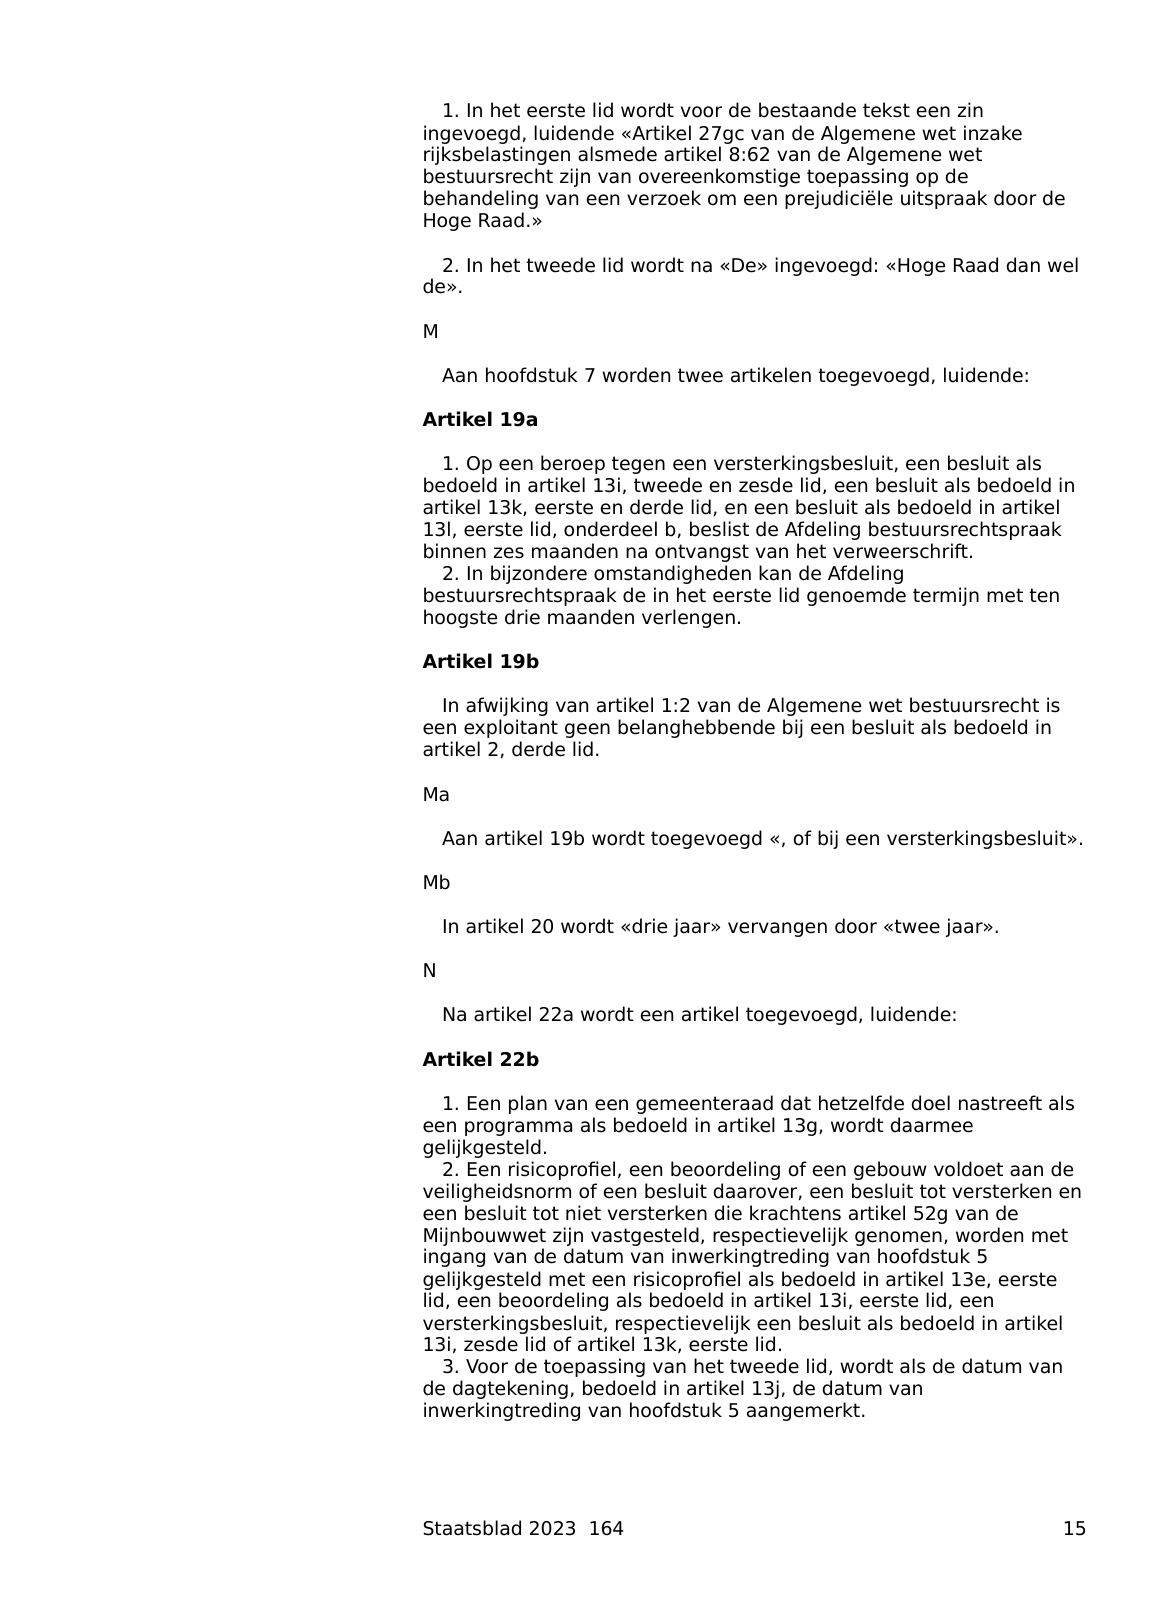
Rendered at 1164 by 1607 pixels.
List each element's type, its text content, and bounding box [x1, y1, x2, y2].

text 1. Op een beroep tegen een versterkingsbesluit, een besluit als bedoeld in artikel 13i, tweede en zesde lid, een besluit als bedoeld in artikel 13k, eerste en derde lid, en een besluit als bedoeld in artikel 13l, eerste lid, onderdeel b, beslist de Afdeling bestuursrechtspraak binnen zes maanden na ontvangst van het verweerschrift. [422, 453, 1087, 563]
text N [422, 960, 1087, 982]
text Na artikel 22a wordt een artikel toegevoegd, luidende: [422, 1004, 1087, 1026]
text Mb [422, 872, 1087, 894]
text In artikel 20 wordt «drie jaar» vervangen door «twee jaar». [422, 916, 1087, 938]
text Ma [422, 783, 1087, 805]
text 3. Voor de toepassing van het tweede lid, wordt als de datum van de dagtekening, bedoeld in artikel 13j, de datum van inwerkingtreding van hoofdstuk 5 aangemerkt. [422, 1356, 1087, 1422]
subtitle Artikel 19b [422, 651, 1087, 673]
text 2. In bijzondere omstandigheden kan de Afdeling bestuursrechtspraak de in het eerste lid genoemde termijn met ten hoogste drie maanden verlengen. [422, 563, 1087, 629]
text 2. In het tweede lid wordt na «De» ingevoegd: «Hoge Raad dan wel de». [422, 254, 1087, 298]
subtitle Artikel 19a [422, 409, 1087, 431]
text 1. In het eerste lid wordt voor de bestaande tekst een zin ingevoegd, luidende «Artikel 27gc van de Algemene wet inzake rijksbelastingen alsmede artikel 8:62 van de Algemene wet bestuursrecht zijn van overeenkomstige toepassing op de behandeling van een verzoek om een prejudiciële uitspraak door de Hoge Raad.» [422, 100, 1087, 232]
text Aan artikel 19b wordt toegevoegd «, of bij een versterkingsbesluit». [422, 828, 1087, 849]
subtitle Artikel 22b [422, 1048, 1087, 1070]
text Aan hoofdstuk 7 worden twee artikelen toegevoegd, luidende: [422, 365, 1087, 387]
text 1. Een plan van een gemeenteraad dat hetzelfde doel nastreeft als een programma als bedoeld in artikel 13g, wordt daarmee gelijkgesteld. [422, 1093, 1087, 1158]
text M [422, 321, 1087, 343]
text 2. Een risicoprofiel, een beoordeling of een gebouw voldoet aan de veiligheidsnorm of een besluit daarover, een besluit tot versterken en een besluit tot niet versterken die krachtens artikel 52g van de Mijnbouwwet zijn vastgesteld, respectievelijk genomen, worden met ingang van de datum van inwerkingtreding van hoofdstuk 5 gelijkgesteld met een risicoprofiel als bedoeld in artikel 13e, eerste lid, een beoordeling als bedoeld in artikel 13i, eerste lid, een versterkingsbesluit, respectievelijk een besluit als bedoeld in artikel 13i, zesde lid of artikel 13k, eerste lid. [422, 1158, 1087, 1356]
text In afwijking van artikel 1:2 van de Algemene wet bestuursrecht is een exploitant geen belanghebbende bij een besluit als bedoeld in artikel 2, derde lid. [422, 695, 1087, 761]
